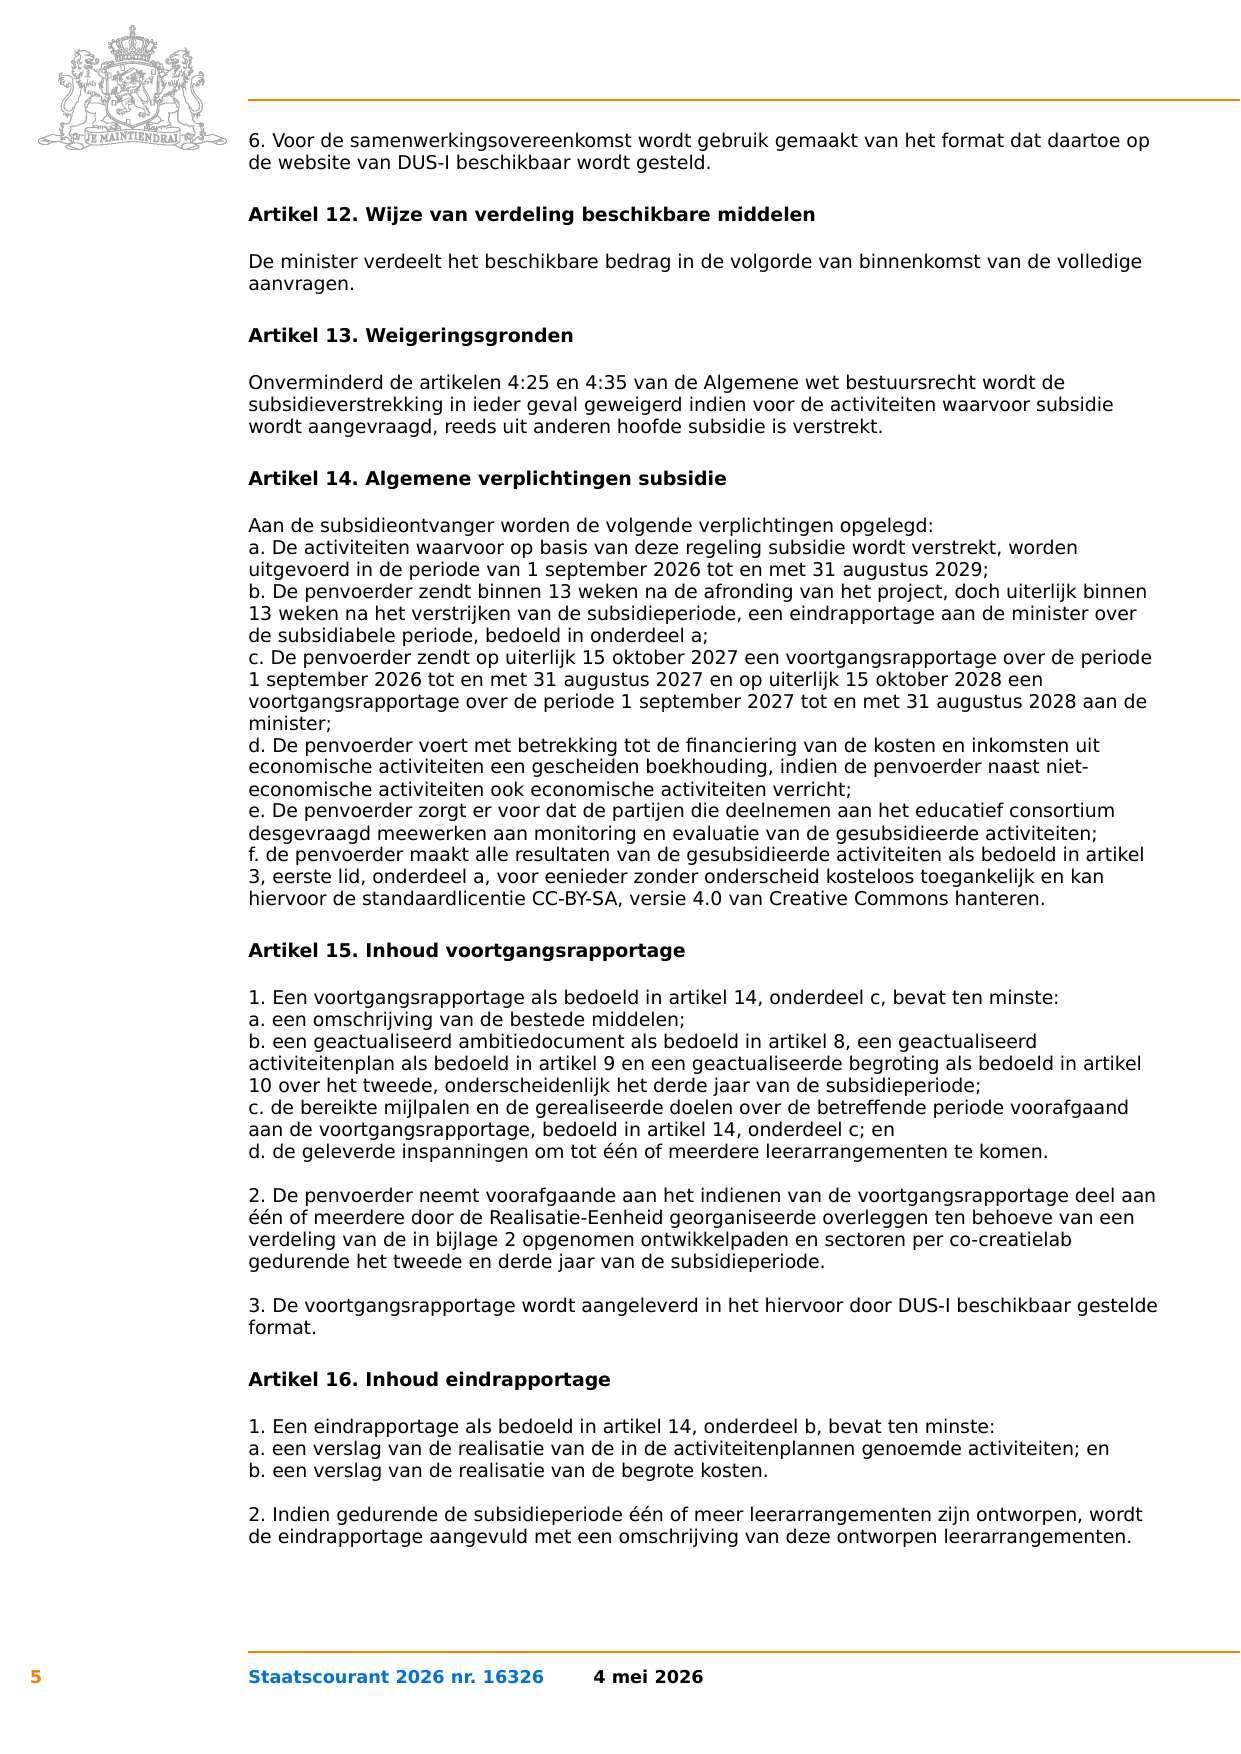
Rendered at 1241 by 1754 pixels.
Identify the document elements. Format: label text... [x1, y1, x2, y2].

text c. de bereikte mijlpalen en de gerealiseerde doelen over de betreffende periode voorafgaand aan de voortgangsrapportage, bedoeld in artikel 14, onderdeel c; en [248, 1097, 1163, 1141]
text De minister verdeelt het beschikbare bedrag in de volgorde van binnenkomst van de volledige aanvragen. [248, 251, 1163, 295]
text a. een omschrijving van de bestede middelen; [248, 1009, 1163, 1031]
text c. De penvoerder zendt op uiterlijk 15 oktober 2027 een voortgangsrapportage over de periode 1 september 2026 tot en met 31 augustus 2027 en op uiterlijk 15 oktober 2028 een voortgangsrapportage over de periode 1 september 2027 tot en met 31 augustus 2028 aan de minister; [248, 647, 1163, 734]
text d. De penvoerder voert met betrekking tot de financiering van de kosten en inkomsten uit economische activiteiten een gescheiden boekhouding, indien de penvoerder naast niet- economische activiteiten ook economische activiteiten verricht; [248, 734, 1163, 800]
text Aan de subsidieontvanger worden de volgende verplichtingen opgelegd: [248, 515, 1163, 537]
text 1. Een eindrapportage als bedoeld in artikel 14, onderdeel b, bevat ten minste: [248, 1416, 1163, 1438]
text 2. Indien gedurende de subsidieperiode één of meer leerarrangementen zijn ontworpen, wordt de eindrapportage aangevuld met een omschrijving van deze ontworpen leerarrangementen. [248, 1503, 1163, 1547]
subtitle Artikel 16. Inhoud eindrapportage [248, 1369, 1163, 1391]
text 2. De penvoerder neemt voorafgaande aan het indienen van de voortgangsrapportage deel aan één of meerdere door de Realisatie-Eenheid georganiseerde overleggen ten behoeve van een verdeling van de in bijlage 2 opgenomen ontwikkelpaden en sectoren per co-creatielab gedurende het tweede en derde jaar van de subsidieperiode. [248, 1185, 1163, 1273]
text 1. Een voortgangsrapportage als bedoeld in artikel 14, onderdeel c, bevat ten minste: [248, 987, 1163, 1009]
text f. de penvoerder maakt alle resultaten van de gesubsidieerde activiteiten als bedoeld in artikel 3, eerste lid, onderdeel a, voor eenieder zonder onderscheid kosteloos toegankelijk en kan hiervoor de standaardlicentie CC-BY-SA, versie 4.0 van Creative Commons hanteren. [248, 844, 1163, 910]
subtitle Artikel 12. Wijze van verdeling beschikbare middelen [248, 204, 1163, 226]
subtitle Artikel 13. Weigeringsgronden [248, 325, 1163, 347]
text 6. Voor de samenwerkingsovereenkomst wordt gebruik gemaakt van het format dat daartoe op de website van DUS-I beschikbaar wordt gesteld. [248, 130, 1163, 174]
subtitle Artikel 15. Inhoud voortgangsrapportage [248, 940, 1163, 962]
text b. De penvoerder zendt binnen 13 weken na de afronding van het project, doch uiterlijk binnen 13 weken na het verstrijken van de subsidieperiode, een eindrapportage aan de minister over de subsidiabele periode, bedoeld in onderdeel a; [248, 581, 1163, 647]
text b. een geactualiseerd ambitiedocument als bedoeld in artikel 8, een geactualiseerd activiteitenplan als bedoeld in artikel 9 en een geactualiseerde begroting als bedoeld in artikel 10 over het tweede, onderscheidenlijk het derde jaar van de subsidieperiode; [248, 1031, 1163, 1097]
text d. de geleverde inspanningen om tot één of meerdere leerarrangementen te komen. [248, 1141, 1163, 1163]
text Onverminderd de artikelen 4:25 en 4:35 van de Algemene wet bestuursrecht wordt de subsidieverstrekking in ieder geval geweigerd indien voor de activiteiten waarvoor subsidie wordt aangevraagd, reeds uit anderen hoofde subsidie is verstrekt. [248, 372, 1163, 438]
text a. een verslag van de realisatie van de in de activiteitenplannen genoemde activiteiten; en [248, 1438, 1163, 1460]
subtitle Artikel 14. Algemene verplichtingen subsidie [248, 468, 1163, 490]
text a. De activiteiten waarvoor op basis van deze regeling subsidie wordt verstrekt, worden uitgevoerd in de periode van 1 september 2026 tot en met 31 augustus 2029; [248, 537, 1163, 581]
text 3. De voortgangsrapportage wordt aangeleverd in het hiervoor door DUS-I beschikbaar gestelde format. [248, 1295, 1163, 1339]
picture [38, 25, 227, 150]
text b. een verslag van de realisatie van de begrote kosten. [248, 1460, 1163, 1482]
text e. De penvoerder zorgt er voor dat de partijen die deelnemen aan het educatief consortium desgevraagd meewerken aan monitoring en evaluatie van de gesubsidieerde activiteiten; [248, 800, 1163, 844]
